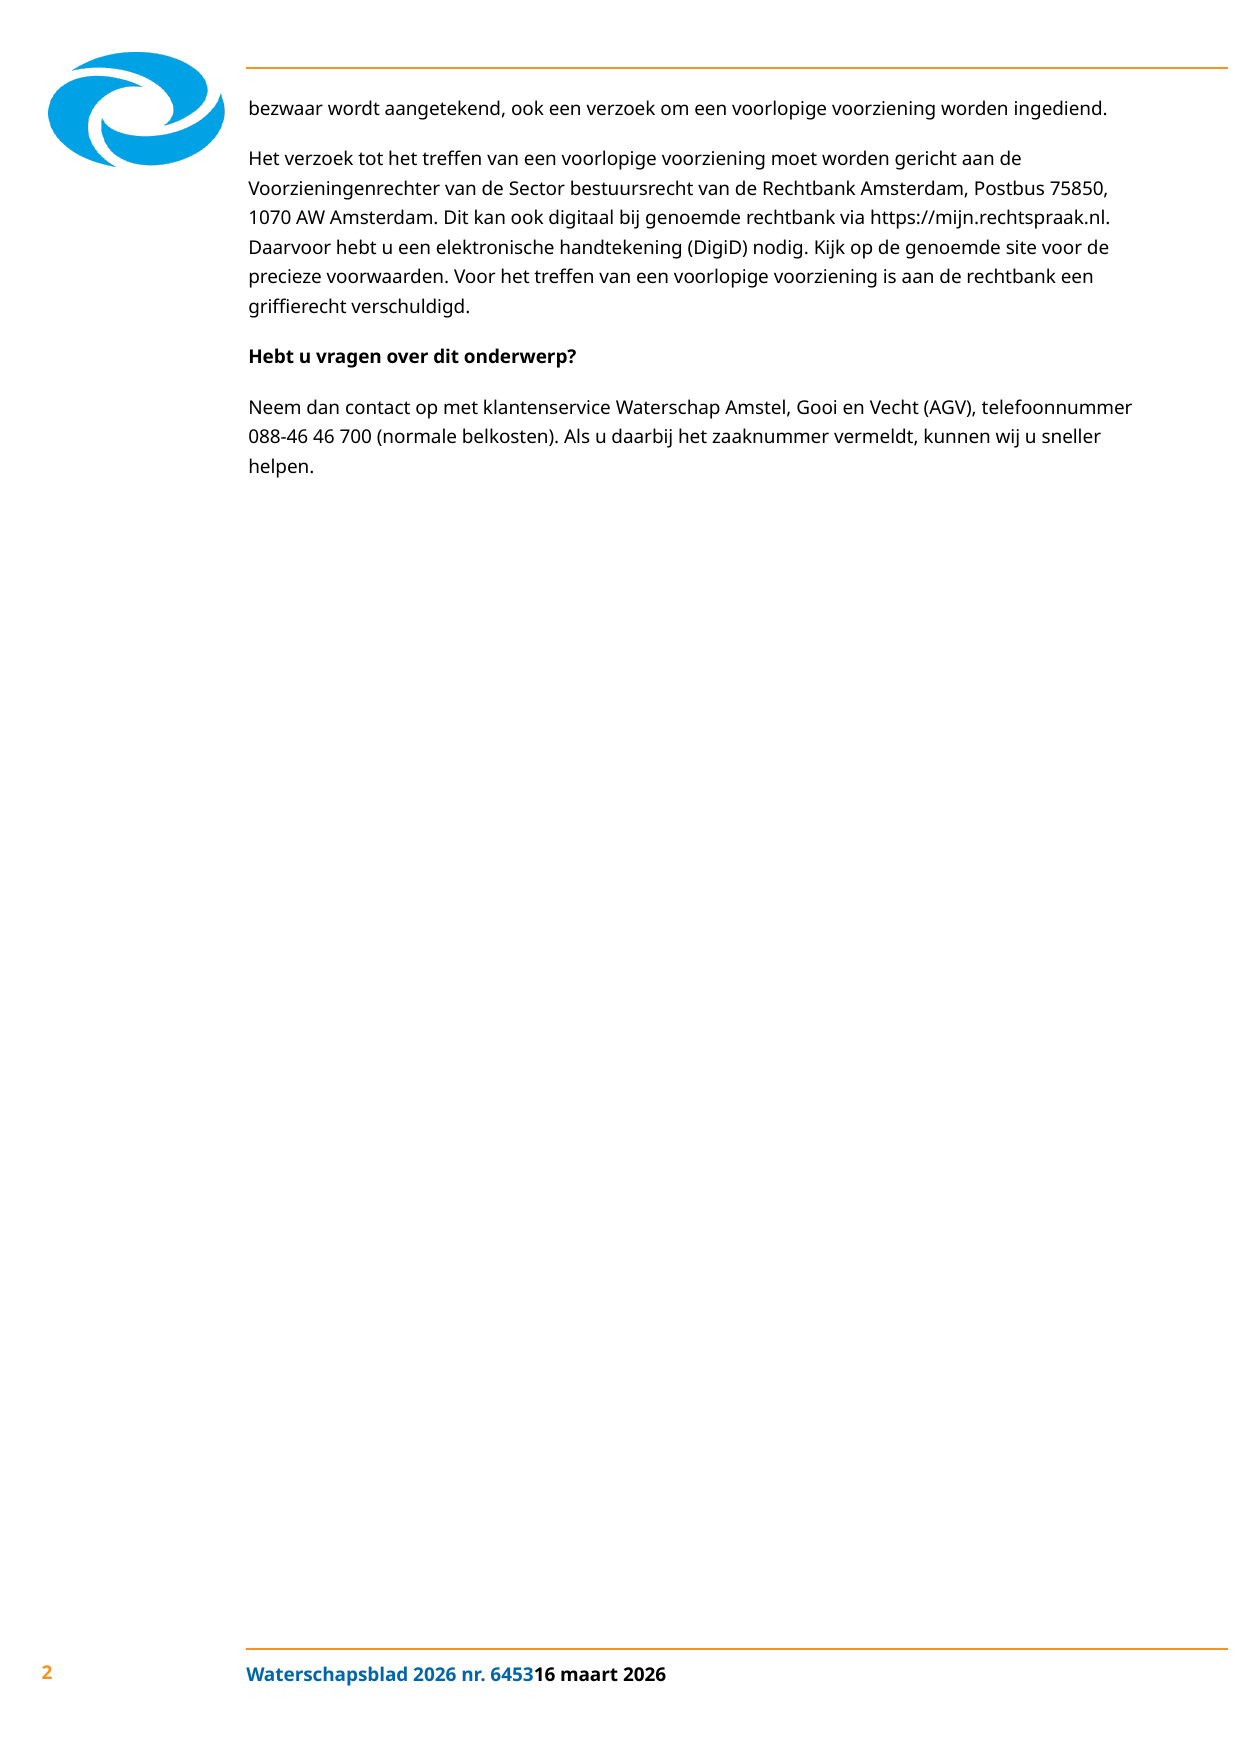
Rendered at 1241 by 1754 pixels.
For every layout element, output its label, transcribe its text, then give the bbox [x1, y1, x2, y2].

text Hebt u vragen over dit onderwerp? [248, 343, 1152, 369]
text bezwaar wordt aangetekend, ook een verzoek om een voorlopige voorziening worden ingediend. [248, 95, 1152, 121]
text Het verzoek tot het treffen van een voorlopige voorziening moet worden gericht aan de Voorzieningenrechter van de Sector bestuursrecht van de Rechtbank Amsterdam, Postbus 75850, 1070 AW Amsterdam. Dit kan ook digitaal bij genoemde rechtbank via https://mijn.rechtspraak.nl. Daarvoor hebt u een elektronische handtekening (DigiD) nodig. Kijk op de genoemde site voor de precieze voorwaarden. Voor het treffen van een voorlopige voorziening is aan de rechtbank een griffierecht verschuldigd. [248, 145, 1152, 319]
text Neem dan contact op met klantenservice Waterschap Amstel, Gooi en Vecht (AGV), telefoonnummer 088-46 46 700 (normale belkosten). Als u daarbij het zaaknummer vermeldt, kunnen wij u sneller helpen. [248, 394, 1152, 479]
picture [41, 47, 231, 172]
